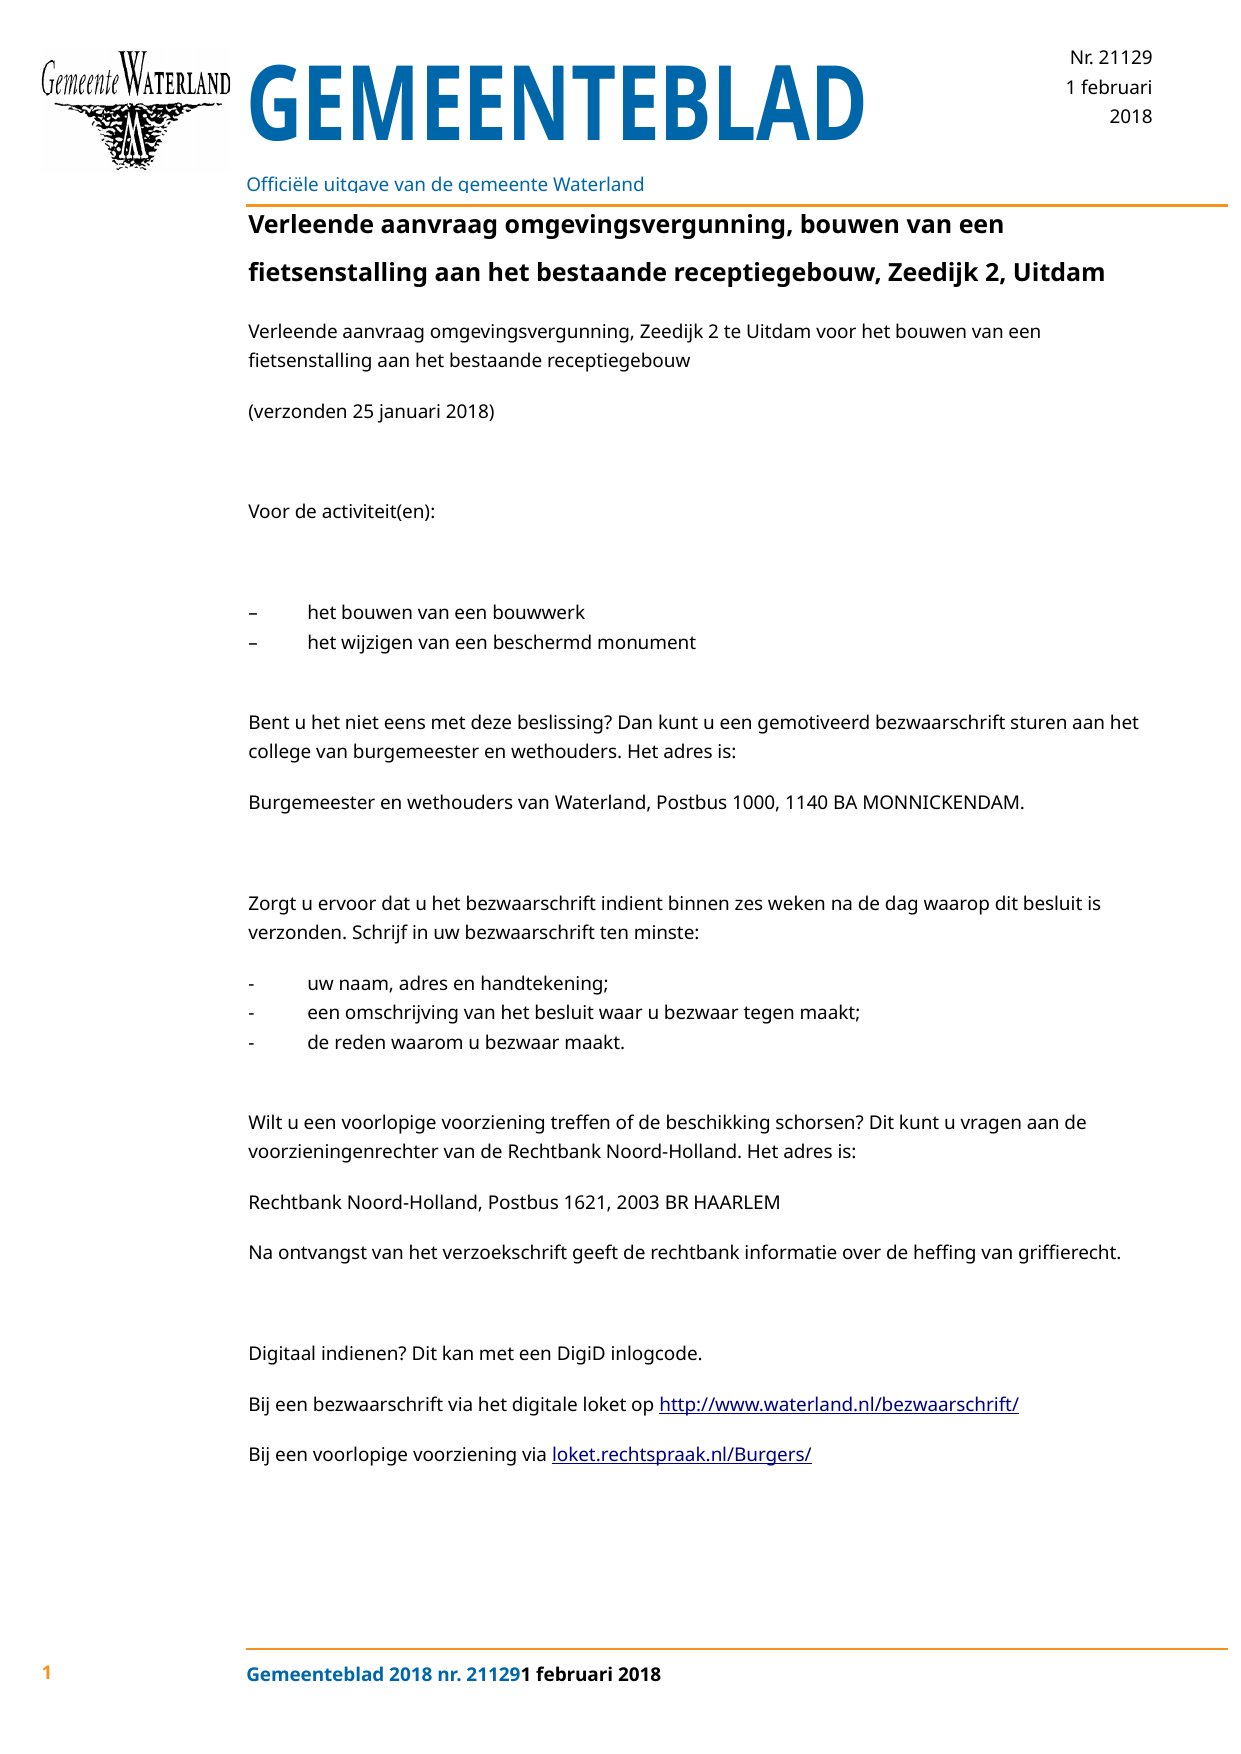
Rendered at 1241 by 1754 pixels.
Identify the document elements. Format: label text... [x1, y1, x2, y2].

text Wilt u een voorlopige voorziening treffen of de beschikking schorsen? Dit kunt u vragen aan de voorzieningenrechter van de Rechtbank Noord-Holland. Het adres is: [248, 1109, 1152, 1164]
text Verleende aanvraag omgevingsvergunning, bouwen van een fietsenstalling aan het bestaande receptiegebouw, Zeedijk 2, Uitdam [248, 207, 1152, 288]
text Verleende aanvraag omgevingsvergunning, Zeedijk 2 te Uitdam voor het bouwen van een fietsenstalling aan het bestaande receptiegebouw [248, 318, 1152, 373]
list de reden waarom u bezwaar maakt. [248, 1029, 1152, 1055]
text Zorgt u ervoor dat u het bezwaarschrift indient binnen zes weken na de dag waarop dit besluit is verzonden. Schrijf in uw bezwaarschrift ten minste: [248, 890, 1152, 945]
picture [41, 47, 231, 172]
list het bouwen van een bouwwerk [248, 599, 1152, 625]
list uw naam, adres en handtekening; [248, 970, 1152, 996]
text Na ontvangst van het verzoekschrift geeft de rechtbank informatie over de heffing van griffierecht. [248, 1239, 1152, 1265]
text Burgemeester en wethouders van Waterland, Postbus 1000, 1140 BA MONNICKENDAM. [248, 789, 1152, 815]
text Rechtbank Noord-Holland, Postbus 1621, 2003 BR HAARLEM [248, 1189, 1152, 1215]
list het wijzigen van een beschermd monument [248, 629, 1152, 655]
text Digitaal indienen? Dit kan met een DigiD inlogcode. [248, 1340, 1152, 1366]
text Bij een voorlopige voorziening via loket.rechtspraak.nl/Burgers/ [248, 1441, 1152, 1467]
text Bent u het niet eens met deze beslissing? Dan kunt u een gemotiveerd bezwaarschrift sturen aan het college van burgemeester en wethouders. Het adres is: [248, 709, 1152, 764]
list een omschrijving van het besluit waar u bezwaar tegen maakt; [248, 999, 1152, 1025]
text Bij een bezwaarschrift via het digitale loket op http://www.waterland.nl/bezwaarschrift/ [248, 1391, 1152, 1417]
text Voor de activiteit(en): [248, 499, 1152, 524]
text (verzonden 25 januari 2018) [248, 398, 1152, 424]
